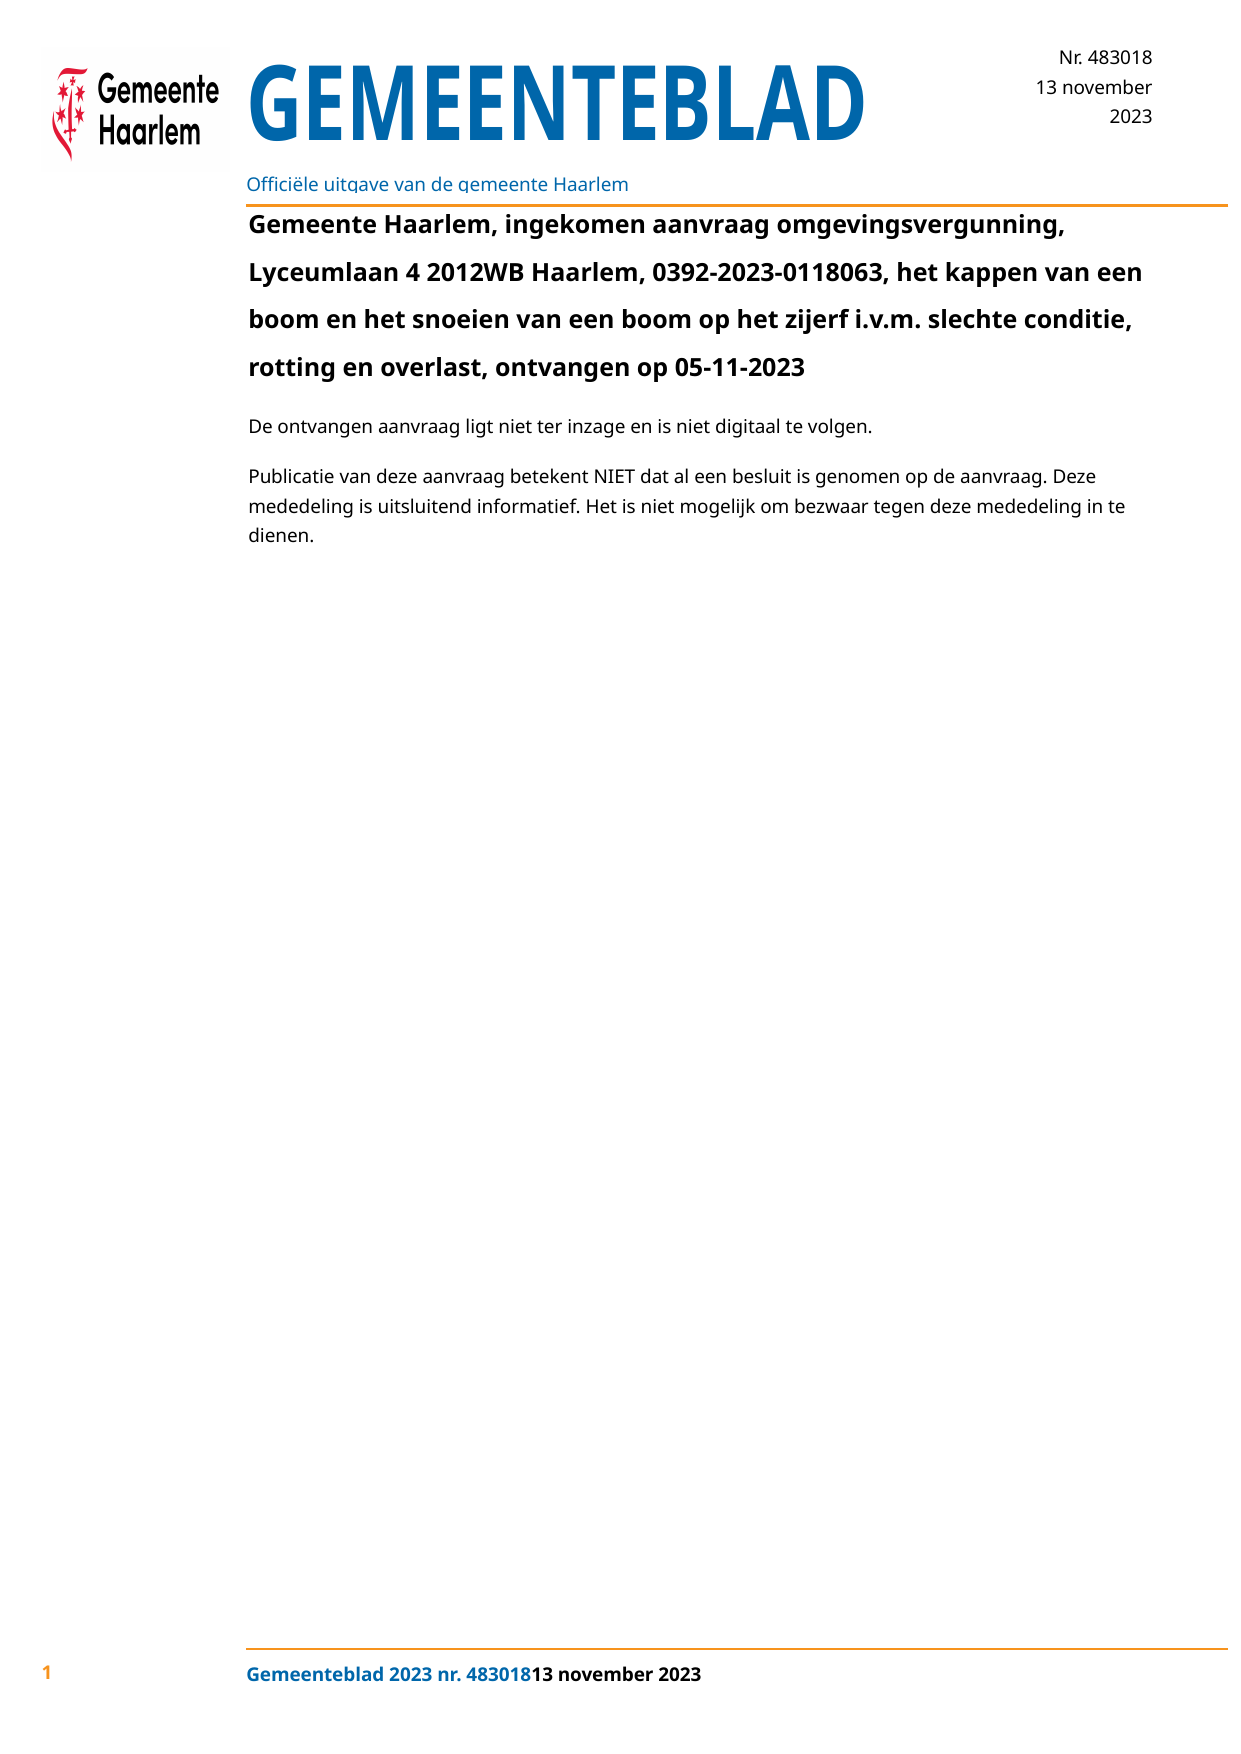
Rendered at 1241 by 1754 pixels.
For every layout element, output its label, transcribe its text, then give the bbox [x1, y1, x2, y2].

text Publicatie van deze aanvraag betekent NIET dat al een besluit is genomen op de aanvraag. Deze mededeling is uitsluitend informatief. Het is niet mogelijk om bezwaar tegen deze mededeling in te dienen. [248, 463, 1152, 548]
text Gemeente Haarlem, ingekomen aanvraag omgevingsvergunning, Lyceumlaan 4 2012WB Haarlem, 0392-2023-0118063, het kappen van een boom en het snoeien van een boom op het zijerf i.v.m. slechte conditie, rotting en overlast, ontvangen op 05-11-2023 [248, 207, 1152, 384]
picture [41, 47, 231, 172]
text De ontvangen aanvraag ligt niet ter inzage en is niet digitaal te volgen. [248, 413, 1152, 439]
